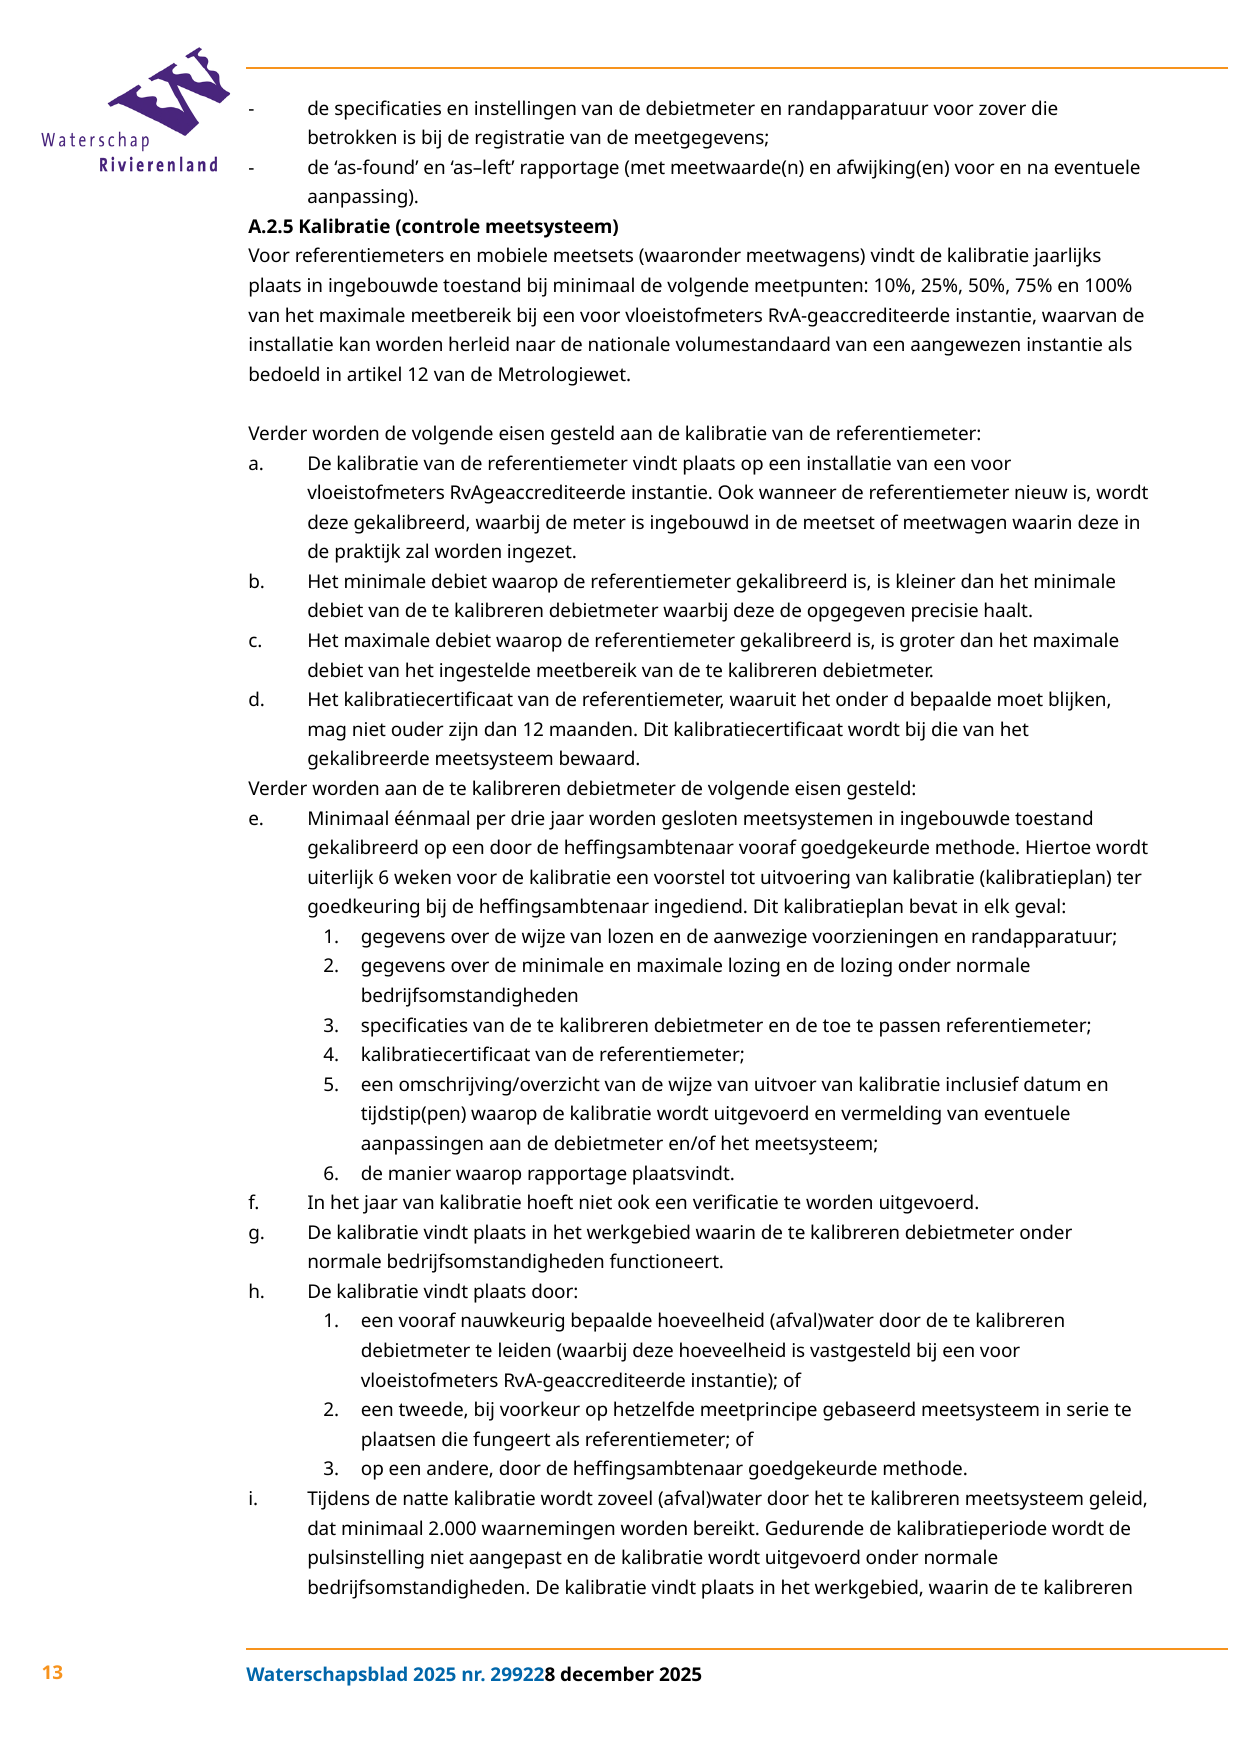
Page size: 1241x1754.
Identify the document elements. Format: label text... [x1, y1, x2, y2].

list de ‘as-found’ en ‘as–left’ rapportage (met meetwaarde(n) en afwijking(en) voor en na eventuele aanpassing). [248, 154, 1152, 209]
list een vooraf nauwkeurig bepaalde hoeveelheid (afval)water door de te kalibreren debietmeter te leiden (waarbij deze hoeveelheid is vastgesteld bij een voor vloeistofmeters RvA-geaccrediteerde instantie); of [323, 1308, 1152, 1393]
list De kalibratie van de referentiemeter vindt plaats op een installatie van een voor vloeistofmeters RvAgeaccrediteerde instantie. Ook wanneer de referentiemeter nieuw is, wordt deze gekalibreerd, waarbij de meter is ingebouwd in de meetset of meetwagen waarin deze in de praktijk zal worden ingezet. [248, 450, 1152, 564]
list op een andere, door de heffingsambtenaar goedgekeurde methode. [323, 1456, 1152, 1481]
list De kalibratie vindt plaats in het werkgebied waarin de te kalibreren debietmeter onder normale bedrijfsomstandigheden functioneert. [248, 1219, 1152, 1274]
list gegevens over de minimale en maximale lozing en de lozing onder normale bedrijfsomstandigheden [323, 953, 1152, 1008]
list gegevens over de wijze van lozen en de aanwezige voorzieningen en randapparatuur; [323, 923, 1152, 949]
list een tweede, bij voorkeur op hetzelfde meetprincipe gebaseerd meetsysteem in serie te plaatsen die fungeert als referentiemeter; of [323, 1396, 1152, 1452]
text Verder worden aan de te kalibreren debietmeter de volgende eisen gesteld: [248, 775, 1152, 801]
list In het jaar van kalibratie hoeft niet ook een verificatie te worden uitgevoerd. [248, 1189, 1152, 1215]
list de manier waarop rapportage plaatsvindt. [323, 1160, 1152, 1186]
text A.2.5 Kalibratie (controle meetsysteem) [248, 213, 1152, 239]
list Het minimale debiet waarop de referentiemeter gekalibreerd is, is kleiner dan het minimale debiet van de te kalibreren debietmeter waarbij deze de opgegeven precisie haalt. [248, 568, 1152, 623]
list Minimaal éénmaal per drie jaar worden gesloten meetsystemen in ingebouwde toestand gekalibreerd op een door de heffingsambtenaar vooraf goedgekeurde methode. Hiertoe wordt uiterlijk 6 weken voor de kalibratie een voorstel tot uitvoering van kalibratie (kalibratieplan) ter goedkeuring bij de heffingsambtenaar ingediend. Dit kalibratieplan bevat in elk geval: [248, 805, 1152, 919]
list een omschrijving/overzicht van de wijze van uitvoer van kalibratie inclusief datum en tijdstip(pen) waarop de kalibratie wordt uitgevoerd en vermelding van eventuele aanpassingen aan de debietmeter en/of het meetsysteem; [323, 1071, 1152, 1156]
list De kalibratie vindt plaats door: [248, 1278, 1152, 1304]
list kalibratiecertificaat van de referentiemeter; [323, 1041, 1152, 1067]
picture [41, 47, 231, 172]
text Verder worden de volgende eisen gesteld aan de kalibratie van de referentiemeter: [248, 420, 1152, 446]
list specificaties van de te kalibreren debietmeter en de toe te passen referentiemeter; [323, 1012, 1152, 1038]
text Voor referentiemeters en mobiele meetsets (waaronder meetwagens) vindt de kalibratie jaarlijks plaats in ingebouwde toestand bij minimaal de volgende meetpunten: 10%, 25%, 50%, 75% en 100% van het maximale meetbereik bij een voor vloeistofmeters RvA-geaccrediteerde instantie, waarvan de installatie kan worden herleid naar de nationale volumestandaard van een aangewezen instantie als bedoeld in artikel 12 van de Metrologiewet. [248, 243, 1152, 387]
list de specificaties en instellingen van de debietmeter en randapparatuur voor zover die betrokken is bij de registratie van de meetgegevens; [248, 95, 1152, 150]
list Het maximale debiet waarop de referentiemeter gekalibreerd is, is groter dan het maximale debiet van het ingestelde meetbereik van de te kalibreren debietmeter. [248, 627, 1152, 683]
list Tijdens de natte kalibratie wordt zoveel (afval)water door het te kalibreren meetsysteem geleid, dat minimaal 2.000 waarnemingen worden bereikt. Gedurende de kalibratieperiode wordt de pulsinstelling niet aangepast en de kalibratie wordt uitgevoerd onder normale bedrijfsomstandigheden. De kalibratie vindt plaats in het werkgebied, waarin de te kalibreren [248, 1485, 1152, 1600]
list Het kalibratiecertificaat van de referentiemeter, waaruit het onder d bepaalde moet blijken, mag niet ouder zijn dan 12 maanden. Dit kalibratiecertificaat wordt bij die van het gekalibreerde meetsysteem bewaard. [248, 686, 1152, 771]
